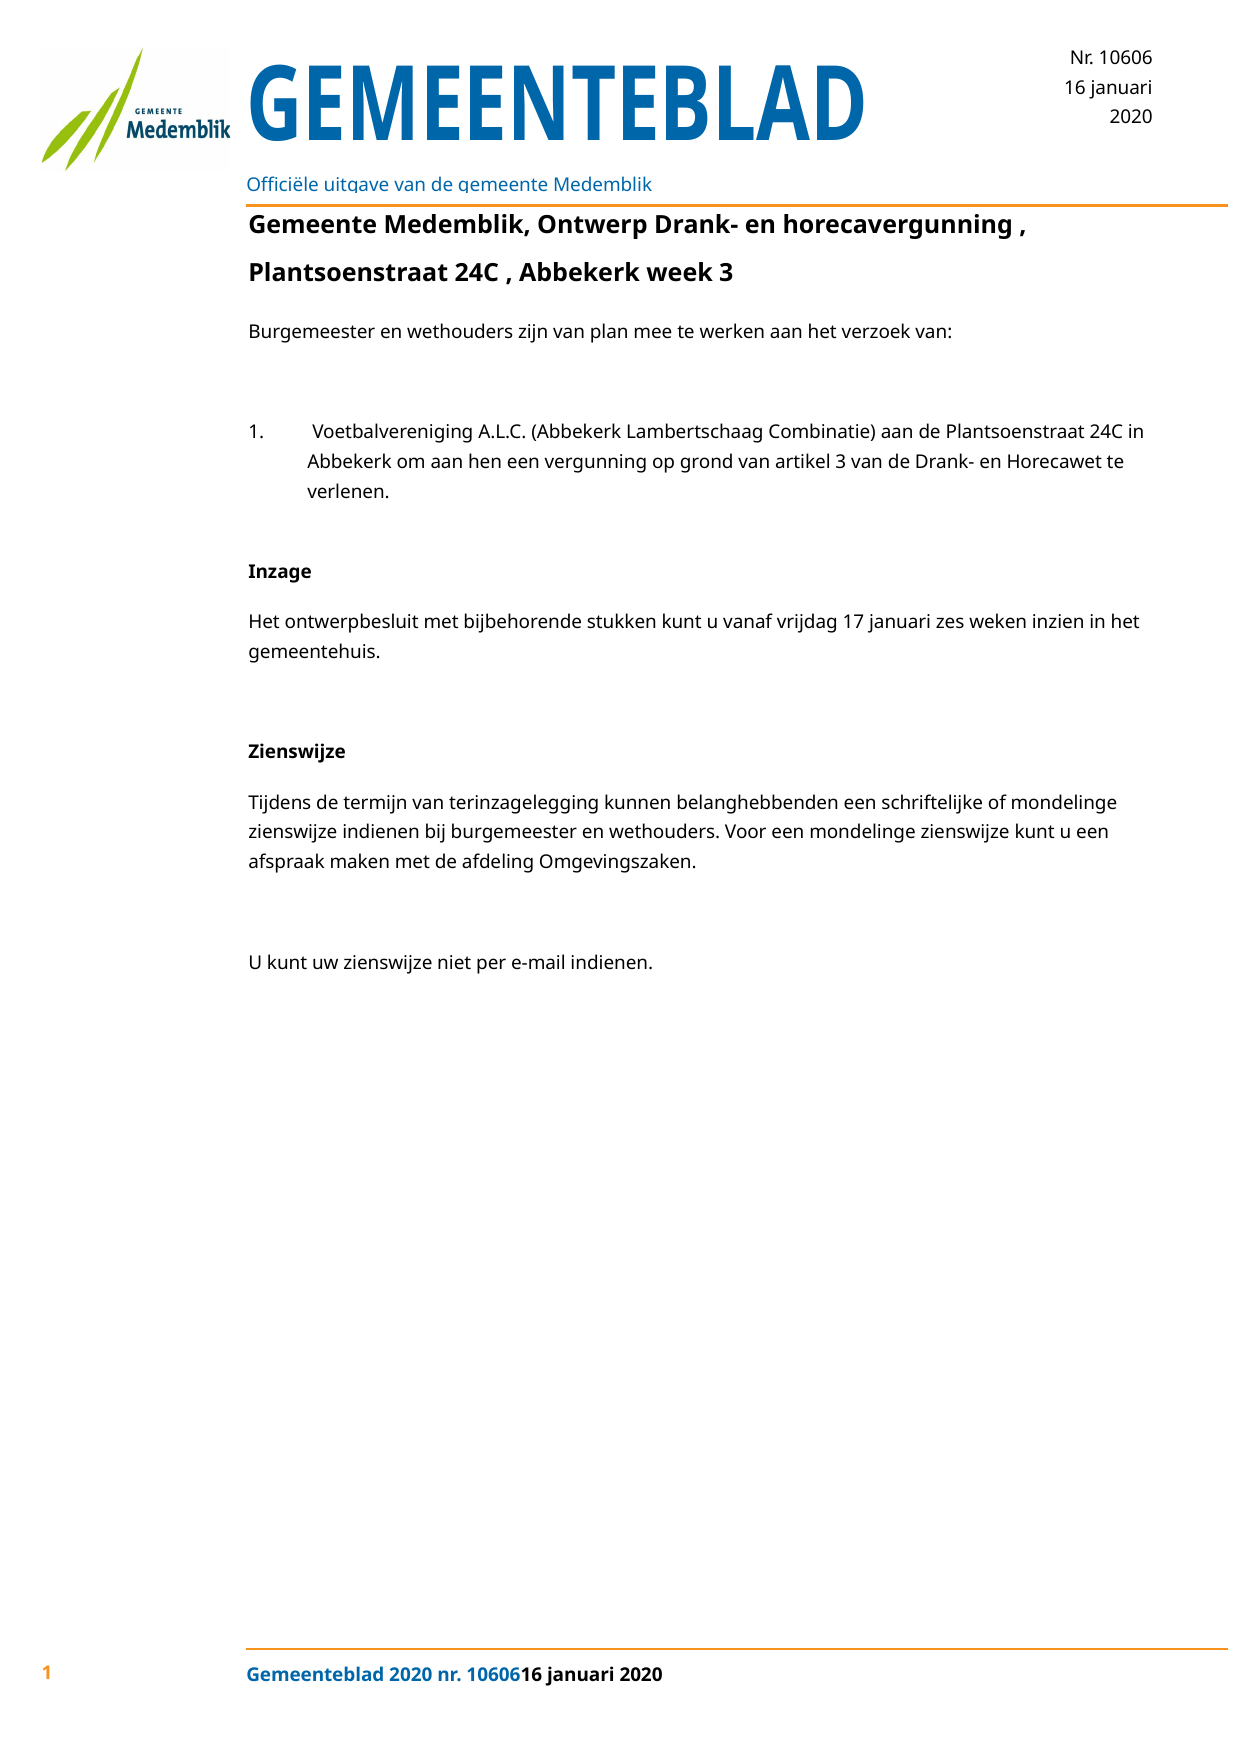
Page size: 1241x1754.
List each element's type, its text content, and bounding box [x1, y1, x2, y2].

list Voetbalvereniging A.L.C. (Abbekerk Lambertschaag Combinatie) aan de Plantsoenstraat 24C in Abbekerk om aan hen een vergunning op grond van artikel 3 van de Drank- en Horecawet te verlenen. [248, 419, 1152, 504]
picture [41, 47, 231, 172]
text U kunt uw zienswijze niet per e-mail indienen. [248, 949, 1152, 975]
text Gemeente Medemblik, Ontwerp Drank- en horecavergunning , Plantsoenstraat 24C , Abbekerk week 3 [248, 207, 1152, 288]
text Zienswijze [248, 739, 1152, 764]
text Het ontwerpbesluit met bijbehorende stukken kunt u vanaf vrijdag 17 januari zes weken inzien in het gemeentehuis. [248, 608, 1152, 664]
text Inzage [248, 558, 1152, 584]
text Tijdens de termijn van terinzagelegging kunnen belanghebbenden een schriftelijke of mondelinge zienswijze indienen bij burgemeester en wethouders. Voor een mondelinge zienswijze kunt u een afspraak maken met de afdeling Omgevingszaken. [248, 789, 1152, 874]
text Burgemeester en wethouders zijn van plan mee te werken aan het verzoek van: [248, 318, 1152, 344]
